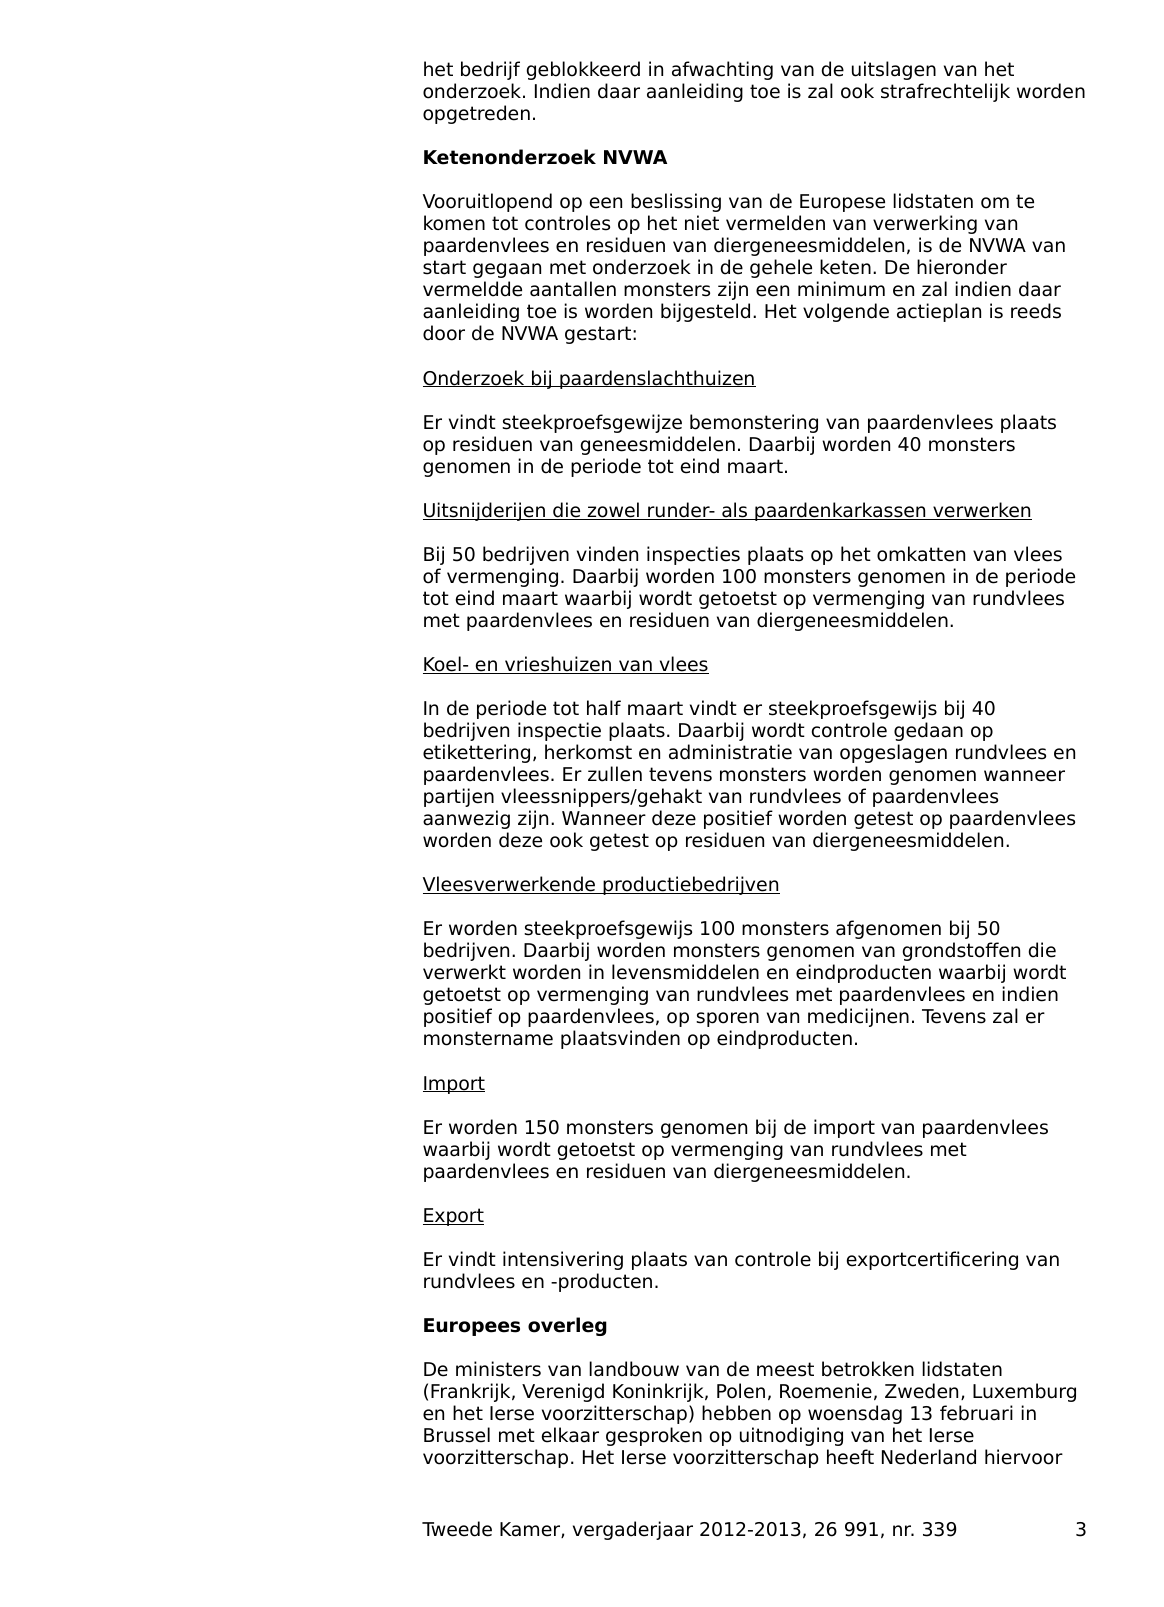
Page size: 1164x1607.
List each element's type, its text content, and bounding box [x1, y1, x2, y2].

subtitle Koel- en vrieshuizen van vlees [422, 654, 1087, 676]
text Bij 50 bedrijven vinden inspecties plaats op het omkatten van vlees of vermenging. Daarbij worden 100 monsters genomen in de periode tot eind maart waarbij wordt getoetst op vermenging van rundvlees met paardenvlees en residuen van diergeneesmiddelen. [422, 544, 1087, 632]
subtitle Import [422, 1072, 1087, 1094]
subtitle Europees overleg [422, 1315, 1087, 1337]
subtitle Ketenonderzoek NVWA [422, 147, 1087, 169]
text Er worden 150 monsters genomen bij de import van paardenvlees waarbij wordt getoetst op vermenging van rundvlees met paardenvlees en residuen van diergeneesmiddelen. [422, 1117, 1087, 1182]
text De ministers van landbouw van de meest betrokken lidstaten (Frankrijk, Verenigd Koninkrijk, Polen, Roemenie, Zweden, Luxemburg en het Ierse voorzitterschap) hebben op woensdag 13 februari in Brussel met elkaar gesproken op uitnodiging van het Ierse voorzitterschap. Het Ierse voorzitterschap heeft Nederland hiervoor [422, 1359, 1087, 1469]
text Vooruitlopend op een beslissing van de Europese lidstaten om te komen tot controles op het niet vermelden van verwerking van paardenvlees en residuen van diergeneesmiddelen, is de NVWA van start gegaan met onderzoek in de gehele keten. De hieronder vermeldde aantallen monsters zijn een minimum en zal indien daar aanleiding toe is worden bijgesteld. Het volgende actieplan is reeds door de NVWA gestart: [422, 191, 1087, 345]
text het bedrijf geblokkeerd in afwachting van de uitslagen van het onderzoek. Indien daar aanleiding toe is zal ook strafrechtelijk worden opgetreden. [422, 59, 1087, 125]
subtitle Vleesverwerkende productiebedrijven [422, 874, 1087, 896]
text Er worden steekproefsgewijs 100 monsters afgenomen bij 50 bedrijven. Daarbij worden monsters genomen van grondstoffen die verwerkt worden in levensmiddelen en eindproducten waarbij wordt getoetst op vermenging van rundvlees met paardenvlees en indien positief op paardenvlees, op sporen van medicijnen. Tevens zal er monstername plaatsvinden op eindproducten. [422, 918, 1087, 1050]
subtitle Uitsnijderijen die zowel runder- als paardenkarkassen verwerken [422, 500, 1087, 522]
subtitle Onderzoek bij paardenslachthuizen [422, 367, 1087, 389]
text Er vindt intensivering plaats van controle bij exportcertificering van rundvlees en -producten. [422, 1249, 1087, 1293]
text Er vindt steekproefsgewijze bemonstering van paardenvlees plaats op residuen van geneesmiddelen. Daarbij worden 40 monsters genomen in de periode tot eind maart. [422, 412, 1087, 477]
text In de periode tot half maart vindt er steekproefsgewijs bij 40 bedrijven inspectie plaats. Daarbij wordt controle gedaan op etikettering, herkomst en administratie van opgeslagen rundvlees en paardenvlees. Er zullen tevens monsters worden genomen wanneer partijen vleessnippers/gehakt van rundvlees of paardenvlees aanwezig zijn. Wanneer deze positief worden getest op paardenvlees worden deze ook getest op residuen van diergeneesmiddelen. [422, 698, 1087, 852]
subtitle Export [422, 1205, 1087, 1227]
